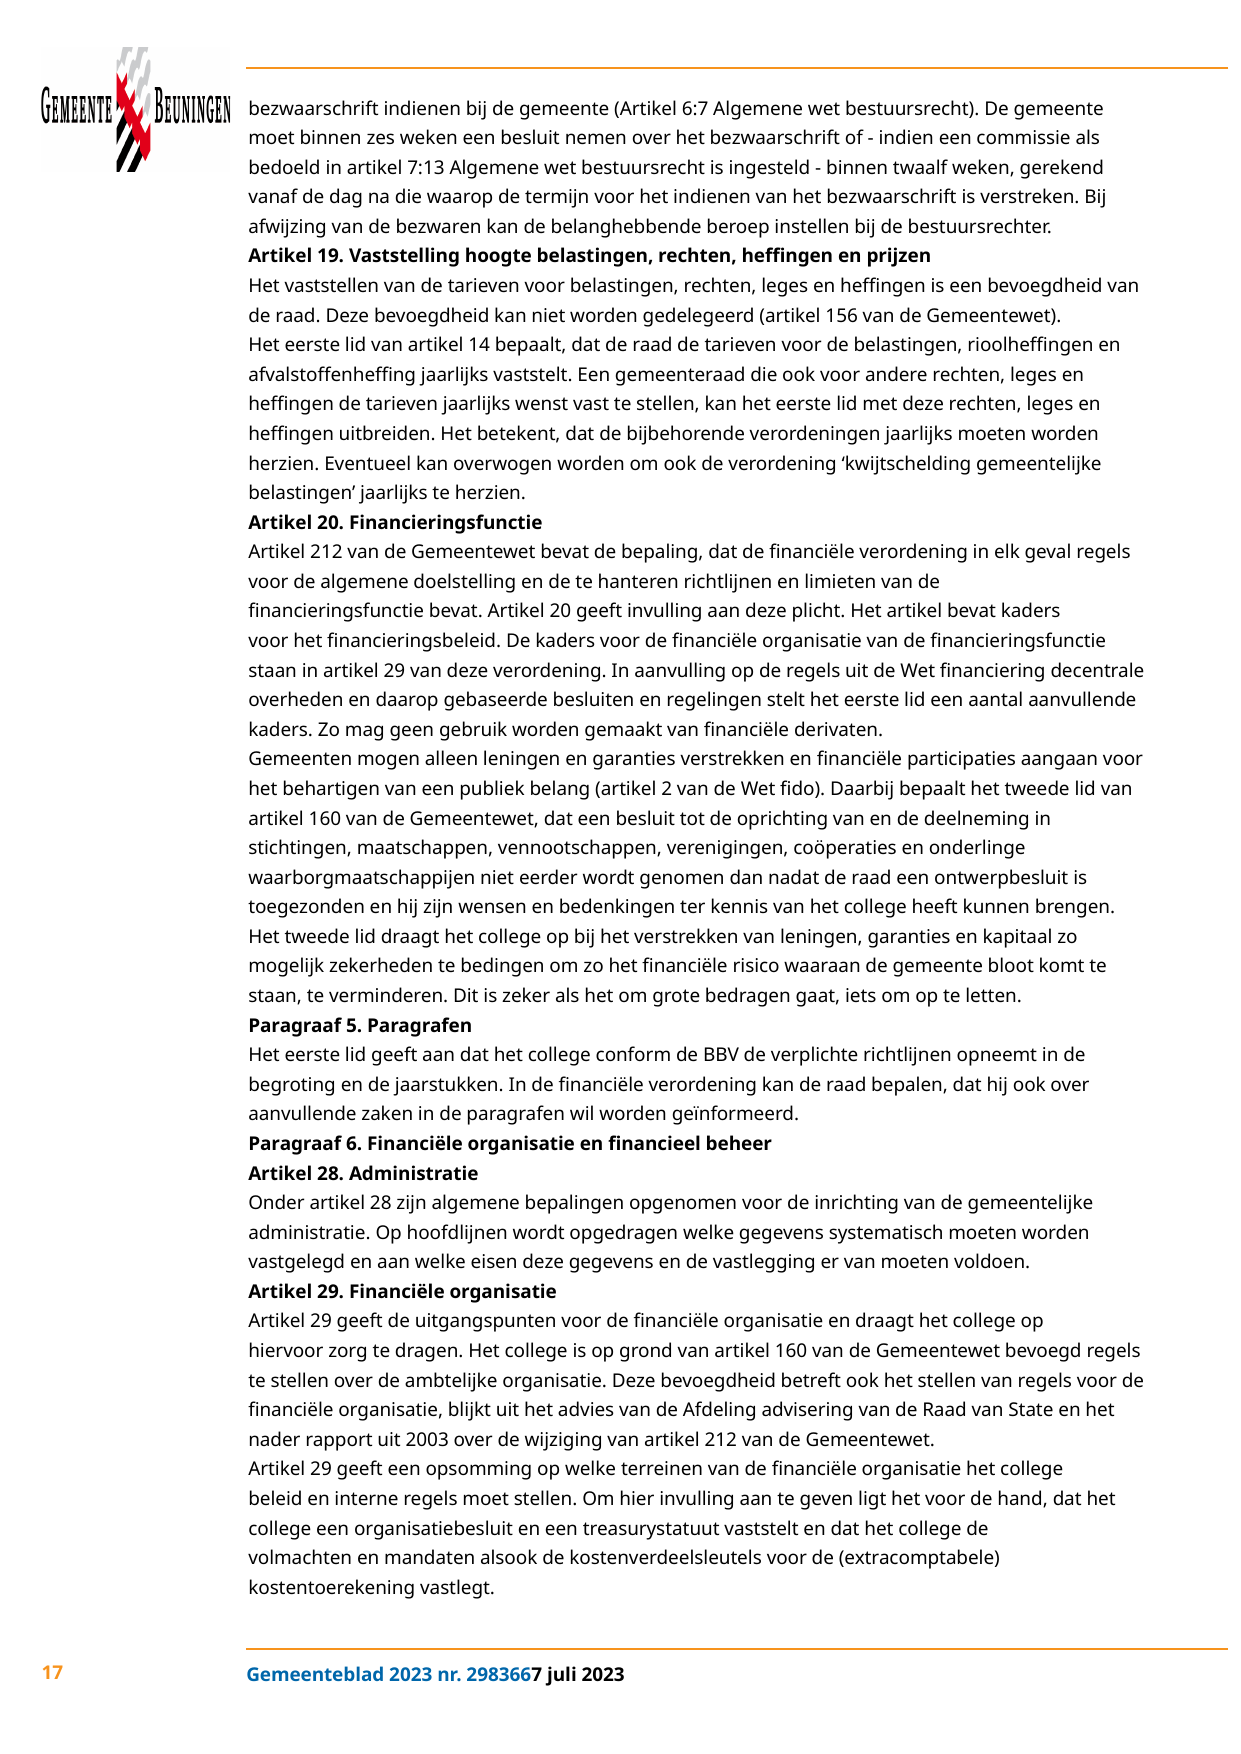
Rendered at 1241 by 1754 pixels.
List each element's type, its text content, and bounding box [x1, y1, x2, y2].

text Artikel 20. Financieringsfunctie [248, 509, 1152, 535]
text Onder artikel 28 zijn algemene bepalingen opgenomen voor de inrichting van de gemeentelijke administratie. Op hoofdlijnen wordt opgedragen welke gegevens systematisch moeten worden vastgelegd en aan welke eisen deze gegevens en de vastlegging er van moeten voldoen. [248, 1189, 1152, 1274]
text Het vaststellen van de tarieven voor belastingen, rechten, leges en heffingen is een bevoegdheid van de raad. Deze bevoegdheid kan niet worden gedelegeerd (artikel 156 van de Gemeentewet). [248, 272, 1152, 328]
text Het eerste lid geeft aan dat het college conform de BBV de verplichte richtlijnen opneemt in de begroting en de jaarstukken. In de financiële verordening kan de raad bepalen, dat hij ook over aanvullende zaken in de paragrafen wil worden geïnformeerd. [248, 1041, 1152, 1126]
text voor het financieringsbeleid. De kaders voor de financiële organisatie van de financieringsfunctie staan in artikel 29 van deze verordening. In aanvulling op de regels uit de Wet financiering decentrale overheden en daarop gebaseerde besluiten en regelingen stelt het eerste lid een aantal aanvullende kaders. Zo mag geen gebruik worden gemaakt van financiële derivaten. [248, 627, 1152, 742]
text Artikel 29. Financiële organisatie [248, 1278, 1152, 1304]
text Gemeenten mogen alleen leningen en garanties verstrekken en financiële participaties aangaan voor het behartigen van een publiek belang (artikel 2 van de Wet fido). Daarbij bepaalt het tweede lid van artikel 160 van de Gemeentewet, dat een besluit tot de oprichting van en de deelneming in stichtingen, maatschappen, vennootschappen, verenigingen, coöperaties en onderlinge waarborgmaatschappijen niet eerder wordt genomen dan nadat de raad een ontwerpbesluit is toegezonden en hij zijn wensen en bedenkingen ter kennis van het college heeft kunnen brengen. [248, 746, 1152, 919]
text Het eerste lid van artikel 14 bepaalt, dat de raad de tarieven voor de belastingen, rioolheffingen en afvalstoffenheffing jaarlijks vaststelt. Een gemeenteraad die ook voor andere rechten, leges en heffingen de tarieven jaarlijks wenst vast te stellen, kan het eerste lid met deze rechten, leges en heffingen uitbreiden. Het betekent, dat de bijbehorende verordeningen jaarlijks moeten worden herzien. Eventueel kan overwogen worden om ook de verordening ‘kwijtschelding gemeentelijke belastingen’ jaarlijks te herzien. [248, 331, 1152, 505]
text Paragraaf 6. Financiële organisatie en financieel beheer [248, 1130, 1152, 1156]
text Artikel 29 geeft een opsomming op welke terreinen van de financiële organisatie het college [248, 1456, 1152, 1481]
text hiervoor zorg te dragen. Het college is op grond van artikel 160 van de Gemeentewet bevoegd regels te stellen over de ambtelijke organisatie. Deze bevoegdheid betreft ook het stellen van regels voor de financiële organisatie, blijkt uit het advies van de Afdeling advisering van de Raad van State en het nader rapport uit 2003 over de wijziging van artikel 212 van de Gemeentewet. [248, 1337, 1152, 1452]
text Artikel 29 geeft de uitgangspunten voor de financiële organisatie en draagt het college op [248, 1308, 1152, 1333]
text kostentoerekening vastlegt. [248, 1574, 1152, 1600]
text financieringsfunctie bevat. Artikel 20 geeft invulling aan deze plicht. Het artikel bevat kaders [248, 598, 1152, 623]
text beleid en interne regels moet stellen. Om hier invulling aan te geven ligt het voor de hand, dat het college een organisatiebesluit en een treasurystatuut vaststelt en dat het college de [248, 1485, 1152, 1541]
picture [41, 47, 231, 172]
text Artikel 28. Administratie [248, 1160, 1152, 1186]
text Het tweede lid draagt het college op bij het verstrekken van leningen, garanties en kapitaal zo mogelijk zekerheden te bedingen om zo het financiële risico waaraan de gemeente bloot komt te staan, te verminderen. Dit is zeker als het om grote bedragen gaat, iets om op te letten. [248, 923, 1152, 1008]
text Artikel 19. Vaststelling hoogte belastingen, rechten, heffingen en prijzen [248, 243, 1152, 268]
text Artikel 212 van de Gemeentewet bevat de bepaling, dat de financiële verordening in elk geval regels voor de algemene doelstelling en de te hanteren richtlijnen en limieten van de [248, 538, 1152, 594]
text Paragraaf 5. Paragrafen [248, 1012, 1152, 1038]
text volmachten en mandaten alsook de kostenverdeelsleutels voor de (extracomptabele) [248, 1544, 1152, 1570]
text bezwaarschrift indienen bij de gemeente (Artikel 6:7 Algemene wet bestuursrecht). De gemeente moet binnen zes weken een besluit nemen over het bezwaarschrift of - indien een commissie als bedoeld in artikel 7:13 Algemene wet bestuursrecht is ingesteld - binnen twaalf weken, gerekend vanaf de dag na die waarop de termijn voor het indienen van het bezwaarschrift is verstreken. Bij afwijzing van de bezwaren kan de belanghebbende beroep instellen bij de bestuursrechter. [248, 95, 1152, 239]
